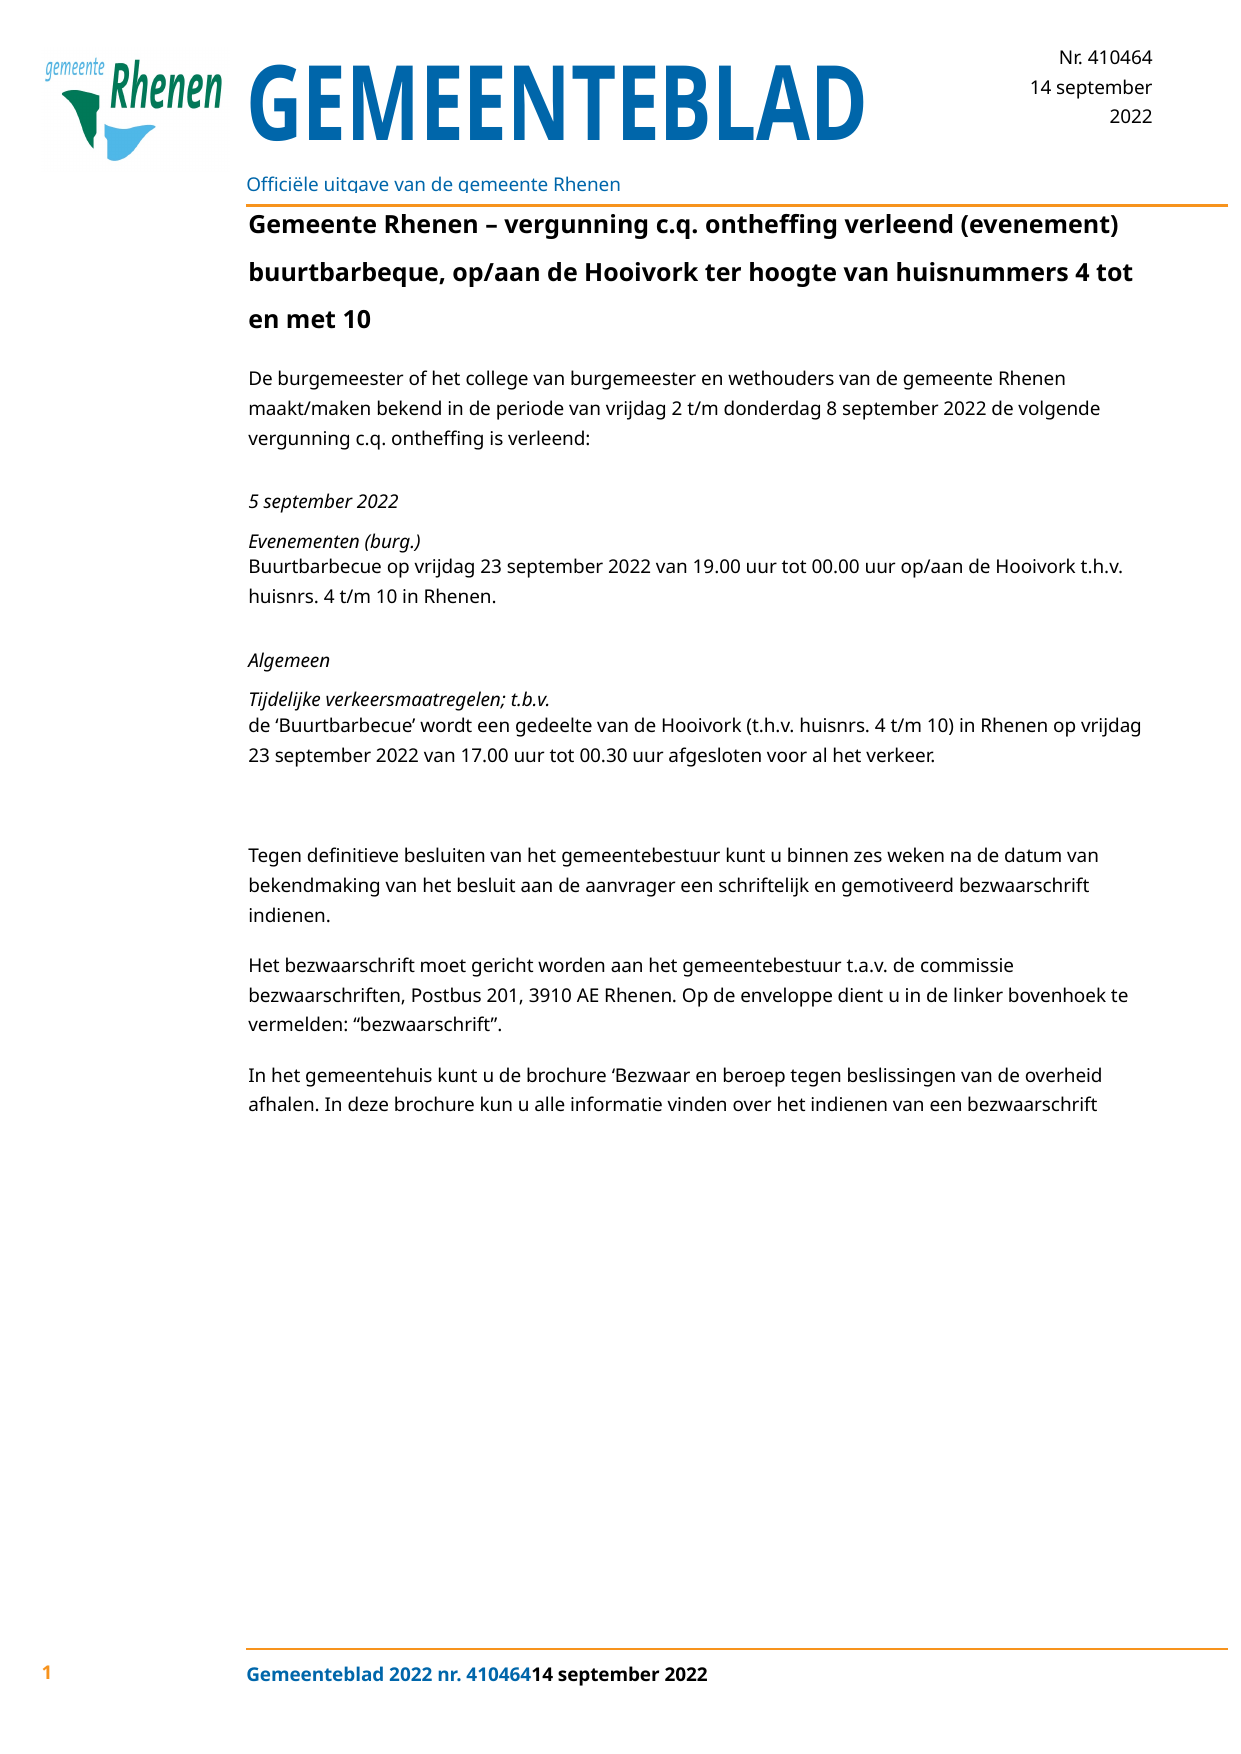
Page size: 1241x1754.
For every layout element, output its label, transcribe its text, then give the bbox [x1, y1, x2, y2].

text Gemeente Rhenen – vergunning c.q. ontheffing verleend (evenement) buurtbarbeque, op/aan de Hooivork ter hoogte van huisnummers 4 tot en met 10 [248, 207, 1152, 336]
text de ‘Buurtbarbecue’ wordt een gedeelte van de Hooivork (t.h.v. huisnrs. 4 t/m 10) in Rhenen op vrijdag 23 september 2022 van 17.00 uur tot 00.30 uur afgesloten voor al het verkeer. [248, 712, 1152, 767]
text Algemeen [248, 647, 1152, 673]
text In het gemeentehuis kunt u de brochure ‘Bezwaar en beroep tegen beslissingen van de overheid afhalen. In deze brochure kun u alle informatie vinden over het indienen van een bezwaarschrift [248, 1062, 1152, 1117]
text Tijdelijke verkeersmaatregelen; t.b.v. [248, 686, 1152, 712]
text Tegen definitieve besluiten van het gemeentebestuur kunt u binnen zes weken na de datum van bekendmaking van het besluit aan de aanvrager een schriftelijk en gemotiveerd bezwaarschrift indienen. [248, 843, 1152, 927]
text De burgemeester of het college van burgemeester en wethouders van de gemeente Rhenen maakt/maken bekend in de periode van vrijdag 2 t/m donderdag 8 september 2022 de volgende vergunning c.q. ontheffing is verleend: [248, 366, 1152, 450]
text 5 september 2022 [248, 489, 1152, 514]
text Evenementen (burg.) [248, 528, 1152, 554]
picture [41, 47, 231, 172]
text Het bezwaarschrift moet gericht worden aan het gemeentebestuur t.a.v. de commissie bezwaarschriften, Postbus 201, 3910 AE Rhenen. Op de enveloppe dient u in de linker bovenhoek te vermelden: “bezwaarschrift”. [248, 952, 1152, 1037]
text Buurtbarbecue op vrijdag 23 september 2022 van 19.00 uur tot 00.00 uur op/aan de Hooivork t.h.v. huisnrs. 4 t/m 10 in Rhenen. [248, 554, 1152, 609]
